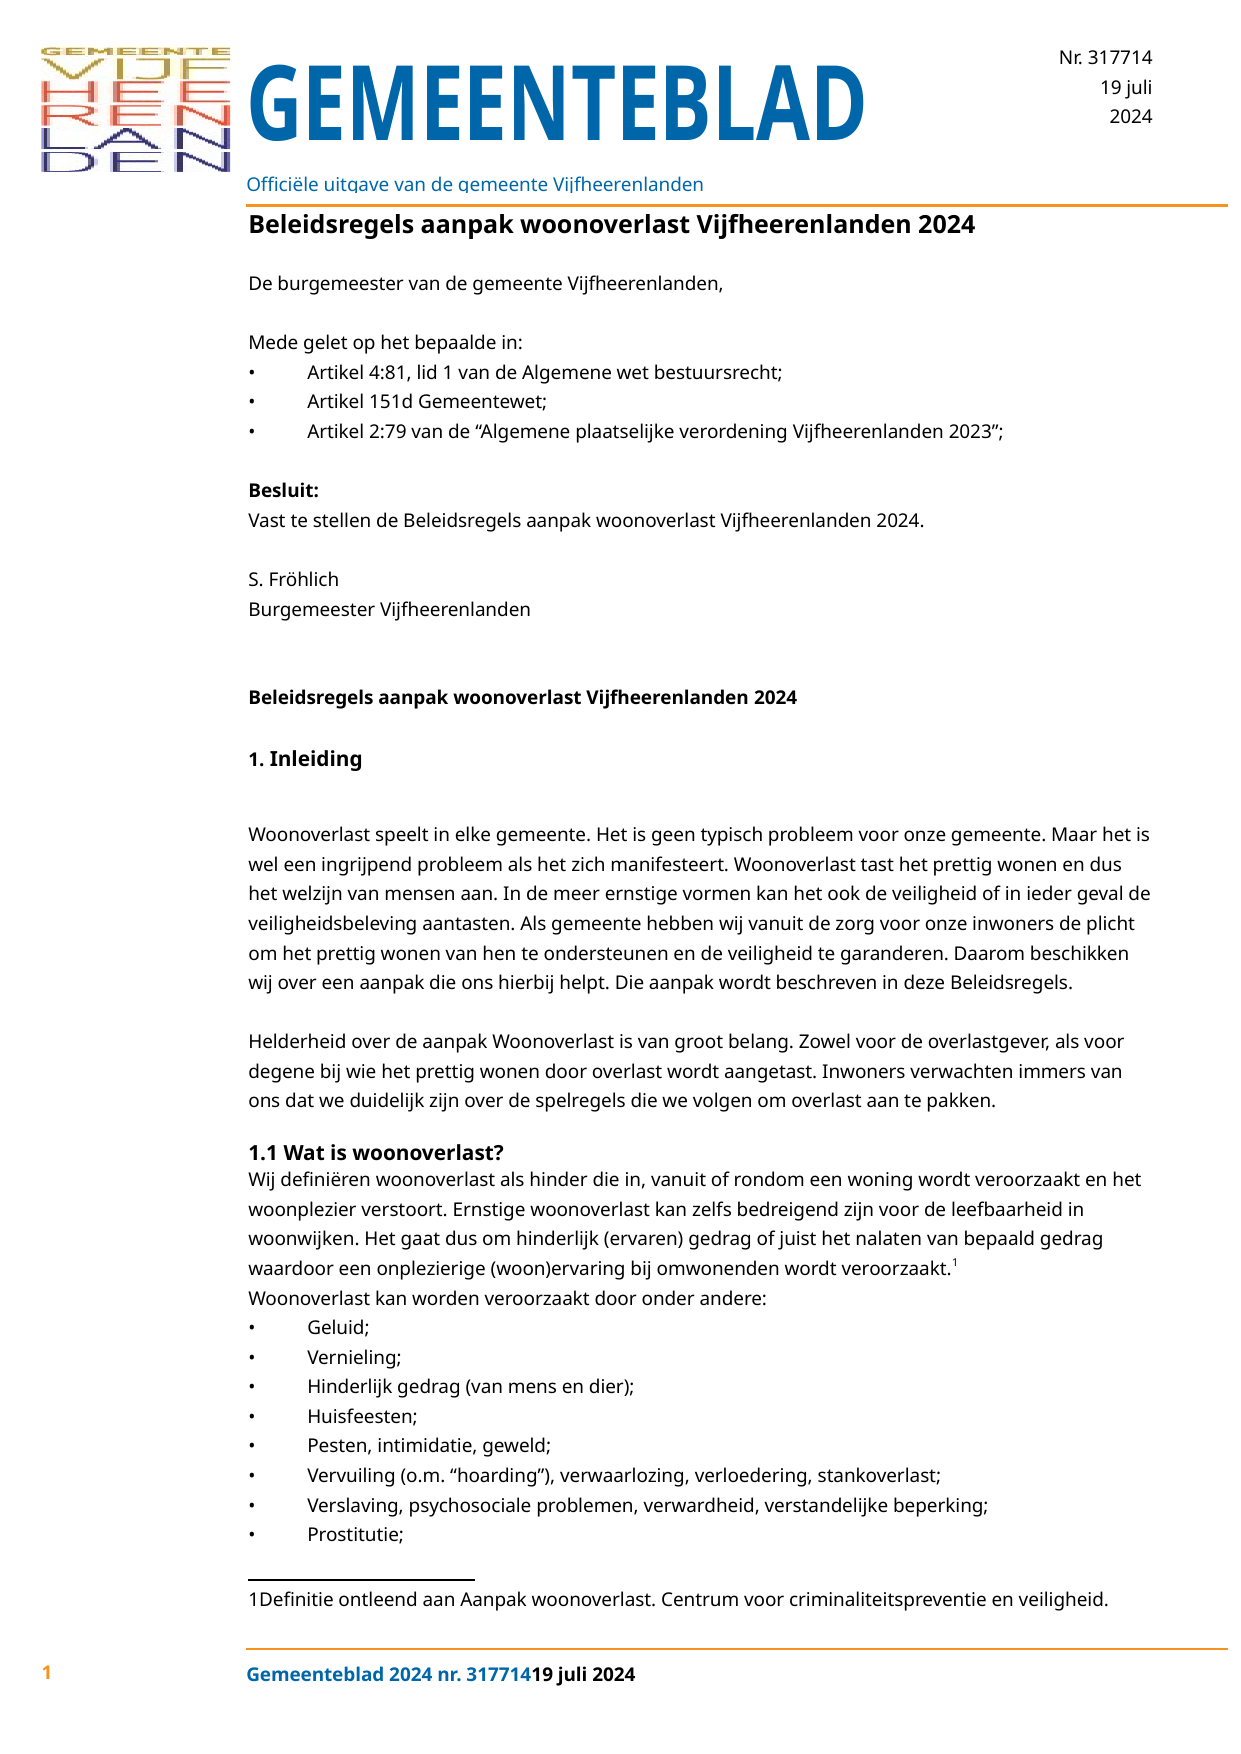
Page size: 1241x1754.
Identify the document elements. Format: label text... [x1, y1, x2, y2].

text Mede gelet op het bepaalde in: [248, 329, 1152, 355]
list Prostitutie; [248, 1521, 1152, 1547]
list Artikel 2:79 van de “Algemene plaatselijke verordening Vijfheerenlanden 2023”; [248, 418, 1152, 444]
text Woonoverlast speelt in elke gemeente. Het is geen typisch probleem voor onze gemeente. Maar het is wel een ingrijpend probleem als het zich manifesteert. Woonoverlast tast het prettig wonen en dus het welzijn van mensen aan. In de meer ernstige vormen kan het ook de veiligheid of in ieder geval de veiligheidsbeleving aantasten. Als gemeente hebben wij vanuit de zorg voor onze inwoners de plicht om het prettig wonen van hen te ondersteunen en de veiligheid te garanderen. Daarom beschikken wij over een aanpak die ons hierbij helpt. Die aanpak wordt beschreven in deze Beleidsregels. [248, 821, 1152, 995]
list Pesten, intimidatie, geweld; [248, 1433, 1152, 1458]
text Definitie ontleend aan Aanpak woonoverlast. Centrum voor criminaliteitspreventie en veiligheid. [248, 1586, 1152, 1612]
list Artikel 4:81, lid 1 van de Algemene wet bestuursrecht; [248, 359, 1152, 385]
text Woonoverlast kan worden veroorzaakt door onder andere: [248, 1285, 1152, 1311]
list Huisfeesten; [248, 1403, 1152, 1429]
text Helderheid over de aanpak Woonoverlast is van groot belang. Zowel voor de overlastgever, als voor degene bij wie het prettig wonen door overlast wordt aangetast. Inwoners verwachten immers van ons dat we duidelijk zijn over de spelregels die we volgen om overlast aan te pakken. [248, 1028, 1152, 1113]
list Vernieling; [248, 1344, 1152, 1370]
list Hinderlijk gedrag (van mens en dier); [248, 1373, 1152, 1399]
text Vast te stellen de Beleidsregels aanpak woonoverlast Vijfheerenlanden 2024. [248, 507, 1152, 533]
list Geluid; [248, 1314, 1152, 1340]
text De burgemeester van de gemeente Vijfheerenlanden, [248, 270, 1152, 296]
list Artikel 151d Gemeentewet; [248, 389, 1152, 414]
text Beleidsregels aanpak woonoverlast Vijfheerenlanden 2024 [248, 684, 1152, 710]
text Beleidsregels aanpak woonoverlast Vijfheerenlanden 2024 [248, 207, 1152, 241]
text 1.1 Wat is woonoverlast? [248, 1138, 1152, 1166]
list Verslaving, psychosociale problemen, verwardheid, verstandelijke beperking; [248, 1492, 1152, 1518]
picture [41, 47, 231, 172]
text S. Fröhlich [248, 566, 1152, 592]
list Vervuiling (o.m. “hoarding”), verwaarlozing, verloedering, stankoverlast; [248, 1462, 1152, 1488]
text Wij definiëren woonoverlast als hinder die in, vanuit of rondom een woning wordt veroorzaakt en het woonplezier verstoort. Ernstige woonoverlast kan zelfs bedreigend zijn voor de leefbaarheid in woonwijken. Het gaat dus om hinderlijk (ervaren) gedrag of juist het nalaten van bepaald gedrag waardoor een onplezierige (woon)ervaring bij omwonenden wordt veroorzaakt. [248, 1166, 1152, 1281]
text Burgemeester Vijfheerenlanden [248, 596, 1152, 621]
text 1. Inleiding [248, 744, 1152, 772]
text Besluit: [248, 477, 1152, 503]
